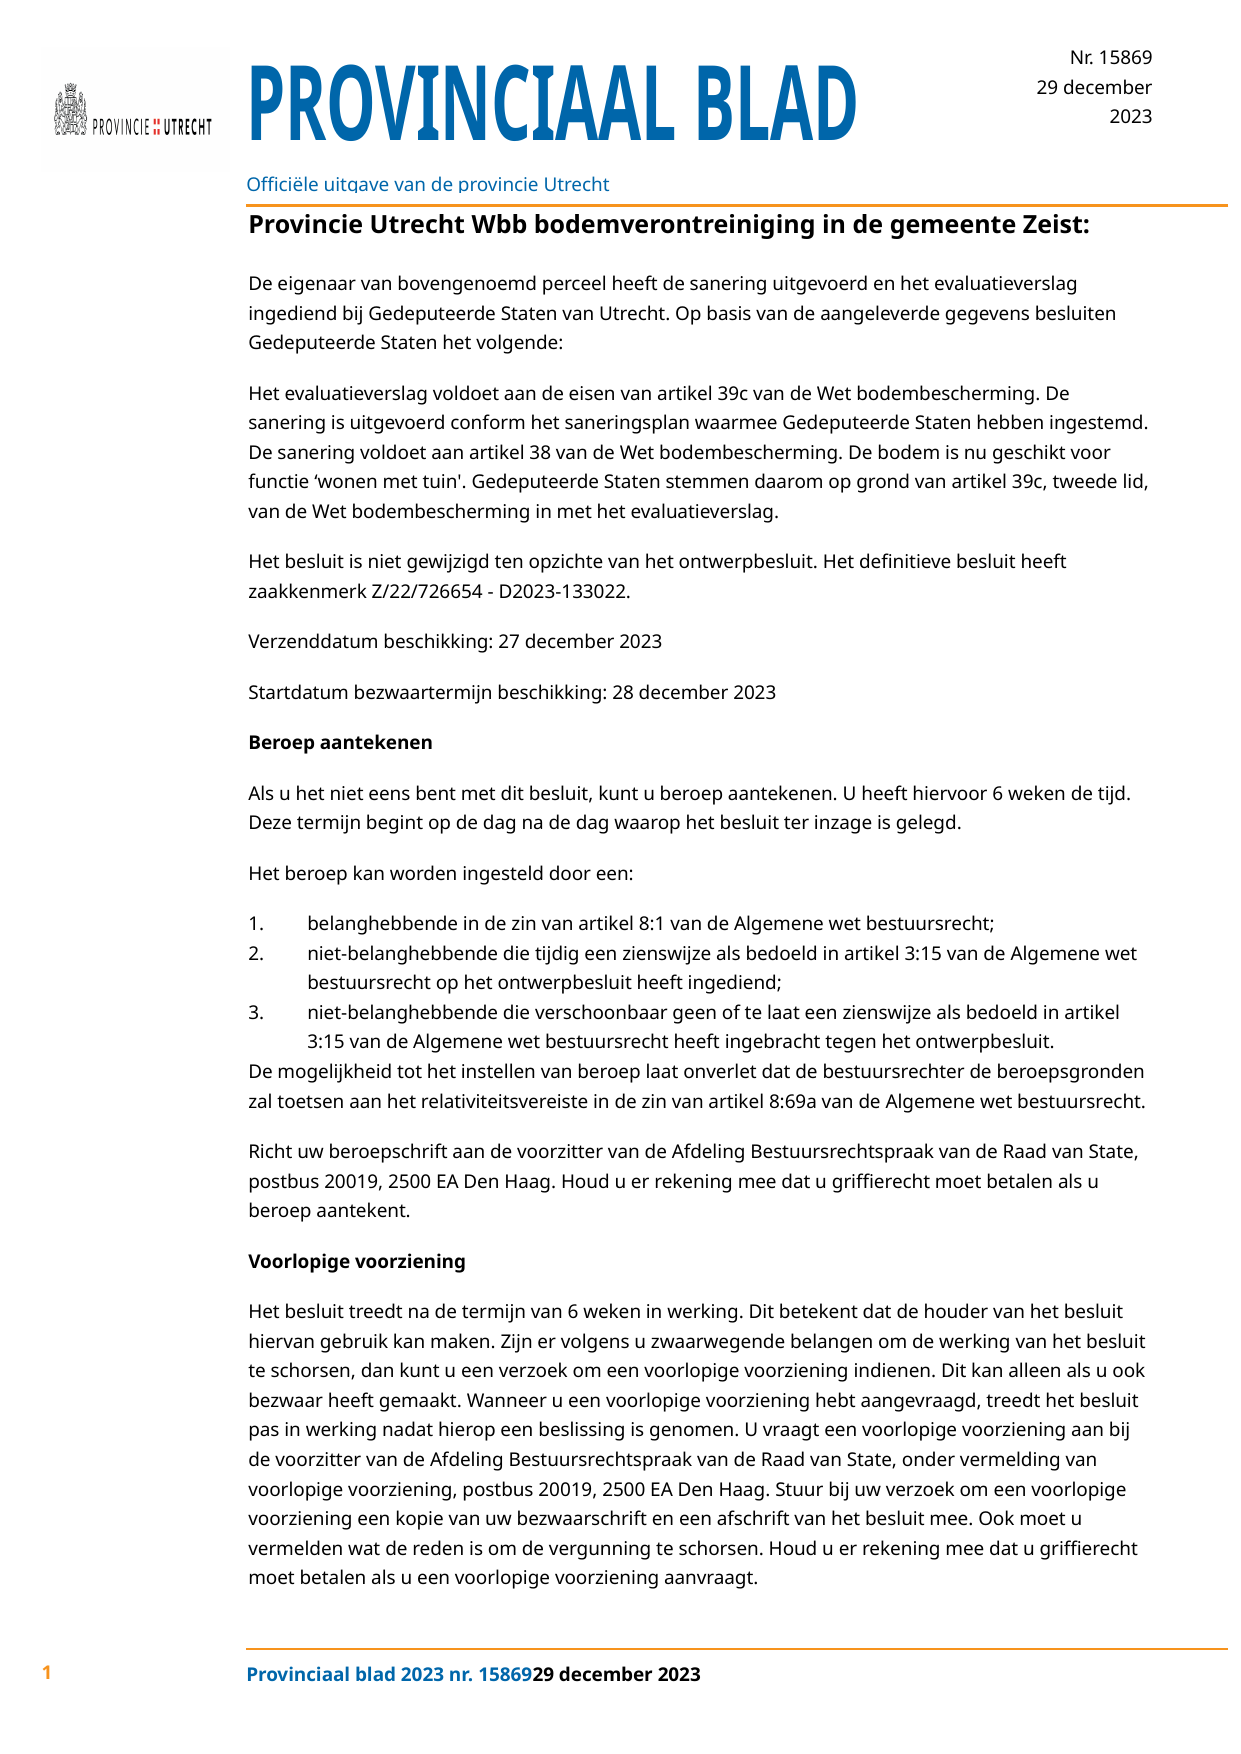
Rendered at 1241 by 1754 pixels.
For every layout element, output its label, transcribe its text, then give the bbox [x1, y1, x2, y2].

text Het evaluatieverslag voldoet aan de eisen van artikel 39c van de Wet bodembescherming. De sanering is uitgevoerd conform het saneringsplan waarmee Gedeputeerde Staten hebben ingestemd. De sanering voldoet aan artikel 38 van de Wet bodembescherming. De bodem is nu geschikt voor functie ‘wonen met tuin'. Gedeputeerde Staten stemmen daarom op grond van artikel 39c, tweede lid, van de Wet bodembescherming in met het evaluatieverslag. [248, 380, 1152, 524]
text Het besluit treedt na de termijn van 6 weken in werking. Dit betekent dat de houder van het besluit hiervan gebruik kan maken. Zijn er volgens u zwaarwegende belangen om de werking van het besluit te schorsen, dan kunt u een verzoek om een voorlopige voorziening indienen. Dit kan alleen als u ook bezwaar heeft gemaakt. Wanneer u een voorlopige voorziening hebt aangevraagd, treedt het besluit pas in werking nadat hierop een beslissing is genomen. U vraagt een voorlopige voorziening aan bij de voorzitter van de Afdeling Bestuursrechtspraak van de Raad van State, onder vermelding van voorlopige voorziening, postbus 20019, 2500 EA Den Haag. Stuur bij uw verzoek om een voorlopige voorziening een kopie van uw bezwaarschrift en een afschrift van het besluit mee. Ook moet u vermelden wat de reden is om de vergunning te schorsen. Houd u er rekening mee dat u griffierecht moet betalen als u een voorlopige voorziening aanvraagt. [248, 1298, 1152, 1590]
text Het besluit is niet gewijzigd ten opzichte van het ontwerpbesluit. Het definitieve besluit heeft zaakkenmerk Z/22/726654 - D2023-133022. [248, 549, 1152, 604]
text De eigenaar van bovengenoemd perceel heeft de sanering uitgevoerd en het evaluatieverslag ingediend bij Gedeputeerde Staten van Utrecht. Op basis van de aangeleverde gegevens besluiten Gedeputeerde Staten het volgende: [248, 270, 1152, 355]
text Provincie Utrecht Wbb bodemverontreiniging in de gemeente Zeist: [248, 207, 1152, 241]
text Richt uw beroepschrift aan de voorzitter van de Afdeling Bestuursrechtspraak van de Raad van State, postbus 20019, 2500 EA Den Haag. Houd u er rekening mee dat u griffierecht moet betalen als u beroep aantekent. [248, 1138, 1152, 1223]
picture [41, 47, 231, 172]
list niet-belanghebbende die tijdig een zienswijze als bedoeld in artikel 3:15 van de Algemene wet bestuursrecht op het ontwerpbesluit heeft ingediend; [248, 940, 1152, 995]
text Als u het niet eens bent met dit besluit, kunt u beroep aantekenen. U heeft hiervoor 6 weken de tijd. Deze termijn begint op de dag na de dag waarop het besluit ter inzage is gelegd. [248, 780, 1152, 835]
text Beroep aantekenen [248, 729, 1152, 755]
text Startdatum bezwaartermijn beschikking: 28 december 2023 [248, 679, 1152, 705]
text Het beroep kan worden ingesteld door een: [248, 860, 1152, 886]
text Voorlopige voorziening [248, 1248, 1152, 1273]
list belanghebbende in de zin van artikel 8:1 van de Algemene wet bestuursrecht; [248, 910, 1152, 936]
text De mogelijkheid tot het instellen van beroep laat onverlet dat de bestuursrechter de beroepsgronden zal toetsen aan het relativiteitsvereiste in de zin van artikel 8:69a van de Algemene wet bestuursrecht. [248, 1058, 1152, 1113]
list niet-belanghebbende die verschoonbaar geen of te laat een zienswijze als bedoeld in artikel 3:15 van de Algemene wet bestuursrecht heeft ingebracht tegen het ontwerpbesluit. [248, 999, 1152, 1054]
text Verzenddatum beschikking: 27 december 2023 [248, 629, 1152, 654]
